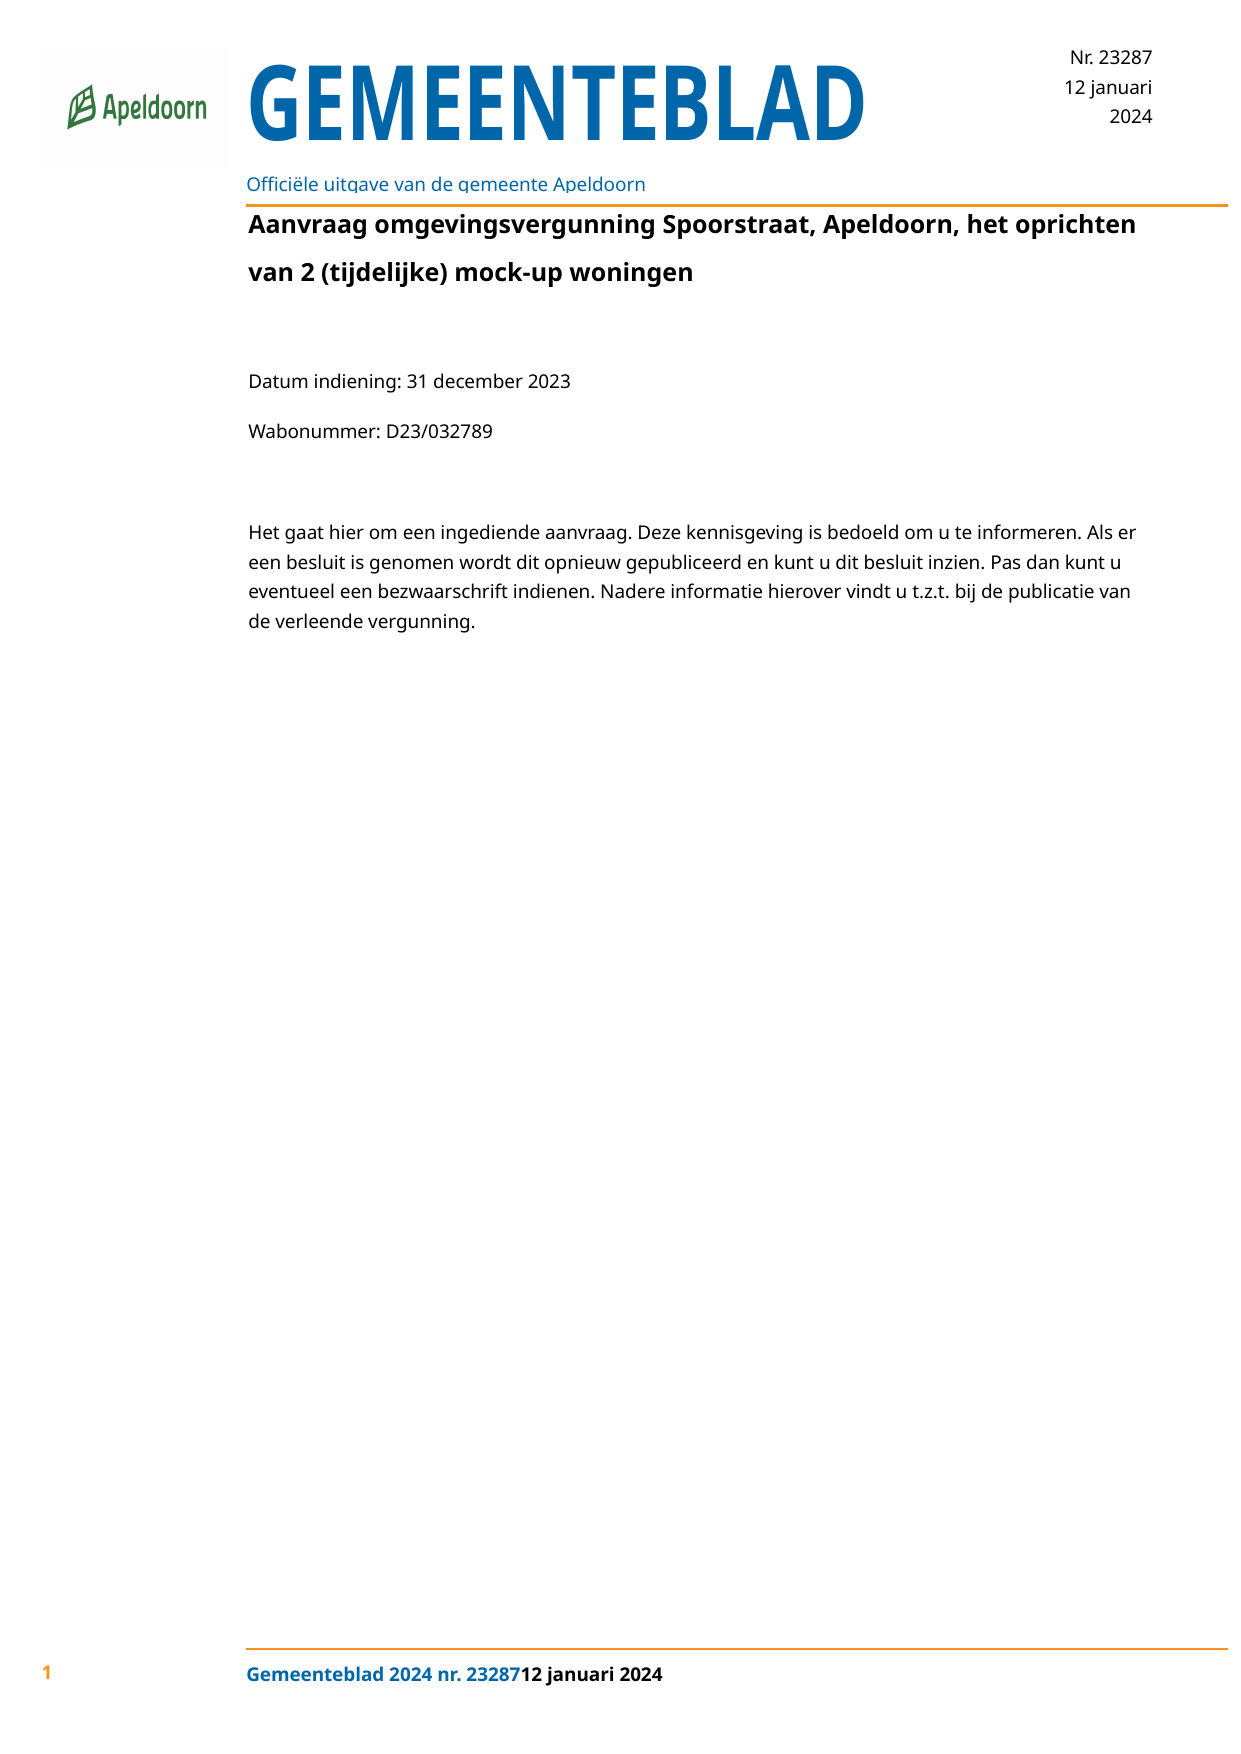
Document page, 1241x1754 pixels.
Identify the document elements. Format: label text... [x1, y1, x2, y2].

text Wabonummer: D23/032789 [248, 419, 1152, 444]
picture [41, 47, 231, 172]
text Het gaat hier om een ingediende aanvraag. Deze kennisgeving is bedoeld om u te informeren. Als er een besluit is genomen wordt dit opnieuw gepubliceerd en kunt u dit besluit inzien. Pas dan kunt u eventueel een bezwaarschrift indienen. Nadere informatie hierover vindt u t.z.t. bij de publicatie van de verleende vergunning. [248, 519, 1152, 634]
text Datum indiening: 31 december 2023 [248, 368, 1152, 394]
text Aanvraag omgevingsvergunning Spoorstraat, Apeldoorn, het oprichten van 2 (tijdelijke) mock-up woningen [248, 207, 1152, 288]
